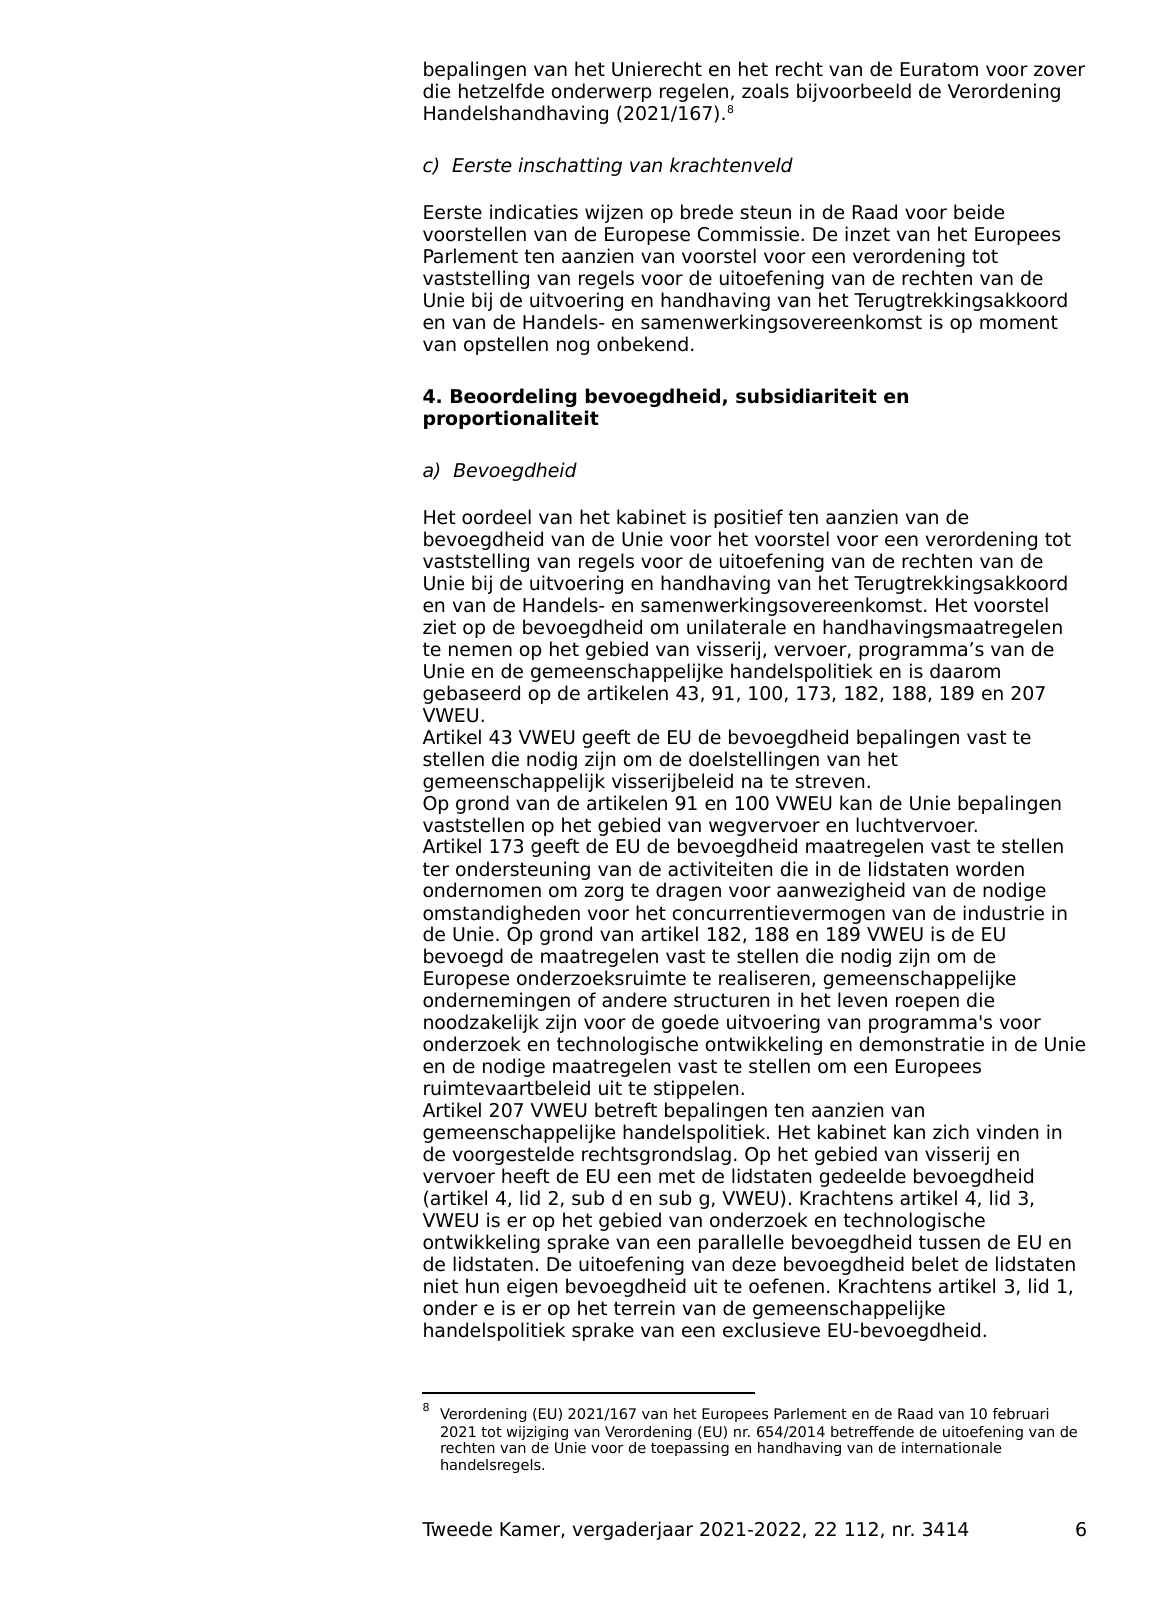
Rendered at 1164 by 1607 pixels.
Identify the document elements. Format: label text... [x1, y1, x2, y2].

text Artikel 43 VWEU geeft de EU de bevoegdheid bepalingen vast te stellen die nodig zijn om de doelstellingen van het gemeenschappelijk visserijbeleid na te streven. [422, 727, 1087, 792]
text Op grond van de artikelen 91 en 100 VWEU kan de Unie bepalingen vaststellen op het gebied van wegvervoer en luchtvervoer. [422, 792, 1087, 836]
text Eerste indicaties wijzen op brede steun in de Raad voor beide voorstellen van de Europese Commissie. De inzet van het Europees Parlement ten aanzien van voorstel voor een verordening tot vaststelling van regels voor de uitoefening van de rechten van de Unie bij de uitvoering en handhaving van het Terugtrekkingsakkoord en van de Handels- en samenwerkingsovereenkomst is op moment van opstellen nog onbekend. [422, 202, 1087, 356]
subtitle c) Eerste inschatting van krachtenveld [422, 155, 1087, 177]
subtitle 4. Beoordeling bevoegdheid, subsidiariteit en proportionaliteit [422, 386, 1087, 430]
text Artikel 207 VWEU betreft bepalingen ten aanzien van gemeenschappelijke handelspolitiek. Het kabinet kan zich vinden in de voorgestelde rechtsgrondslag. Op het gebied van visserij en vervoer heeft de EU een met de lidstaten gedeelde bevoegdheid (artikel 4, lid 2, sub d en sub g, VWEU). Krachtens artikel 4, lid 3, VWEU is er op het gebied van onderzoek en technologische ontwikkeling sprake van een parallelle bevoegdheid tussen de EU en de lidstaten. De uitoefening van deze bevoegdheid belet de lidstaten niet hun eigen bevoegdheid uit te oefenen. Krachtens artikel 3, lid 1, onder e is er op het terrein van de gemeenschappelijke handelspolitiek sprake van een exclusieve EU-bevoegdheid. [422, 1100, 1087, 1342]
text Het oordeel van het kabinet is positief ten aanzien van de bevoegdheid van de Unie voor het voorstel voor een verordening tot vaststelling van regels voor de uitoefening van de rechten van de Unie bij de uitvoering en handhaving van het Terugtrekkingsakkoord en van de Handels- en samenwerkingsovereenkomst. Het voorstel ziet op de bevoegdheid om unilaterale en handhavingsmaatregelen te nemen op het gebied van visserij, vervoer, programma’s van de Unie en de gemeenschappelijke handelspolitiek en is daarom gebaseerd op de artikelen 43, 91, 100, 173, 182, 188, 189 en 207 VWEU. [422, 507, 1087, 727]
text Artikel 173 geeft de EU de bevoegdheid maatregelen vast te stellen ter ondersteuning van de activiteiten die in de lidstaten worden ondernomen om zorg te dragen voor aanwezigheid van de nodige omstandigheden voor het concurrentievermogen van de industrie in de Unie. Op grond van artikel 182, 188 en 189 VWEU is de EU bevoegd de maatregelen vast te stellen die nodig zijn om de Europese onderzoeksruimte te realiseren, gemeenschappelijke ondernemingen of andere structuren in het leven roepen die noodzakelijk zijn voor de goede uitvoering van programma's voor onderzoek en technologische ontwikkeling en demonstratie in de Unie en de nodige maatregelen vast te stellen om een Europees ruimtevaartbeleid uit te stippelen. [422, 836, 1087, 1100]
subtitle a) Bevoegdheid [422, 460, 1087, 482]
text Verordening (EU) 2021/167 van het Europees Parlement en de Raad van 10 februari 2021 tot wijziging van Verordening (EU) nr. 654/2014 betreffende de uitoefening van de rechten van de Unie voor de toepassing en handhaving van de internationale handelsregels. [422, 1402, 1087, 1474]
text bepalingen van het Unierecht en het recht van de Euratom voor zover die hetzelfde onderwerp regelen, zoals bijvoorbeeld de Verordening Handelshandhaving (2021/167). [422, 59, 1087, 125]
